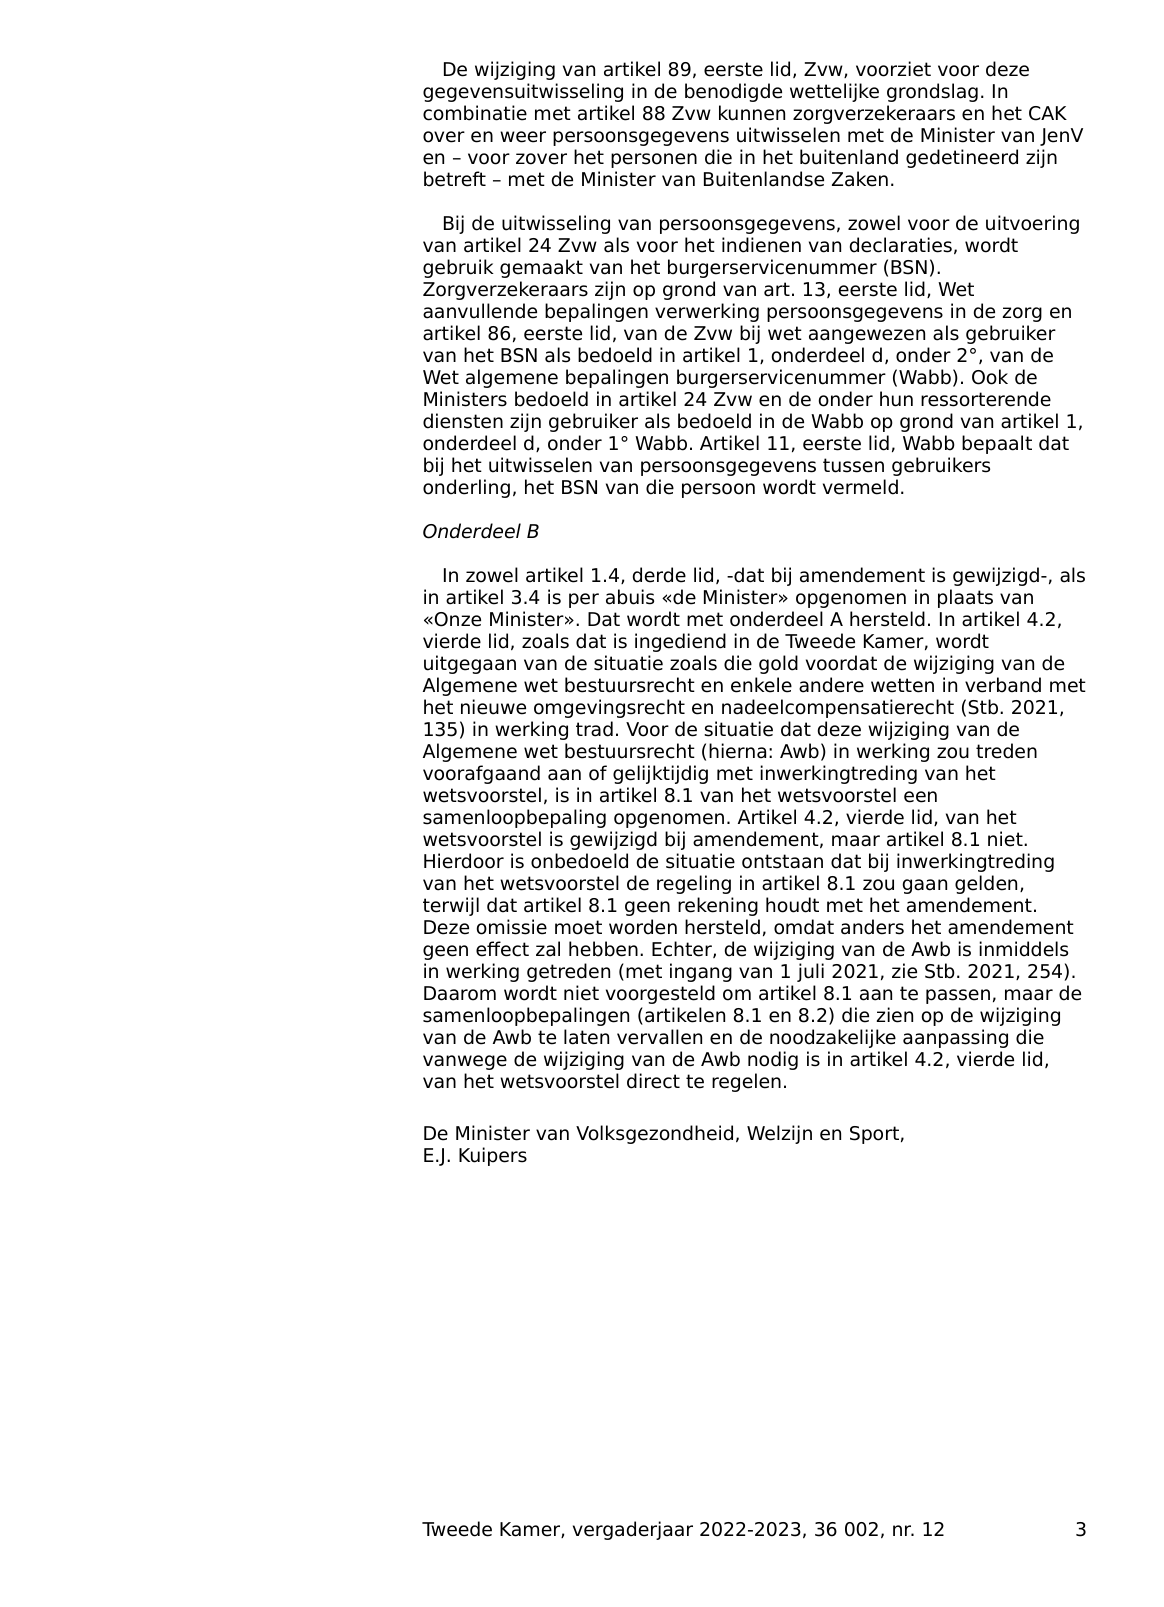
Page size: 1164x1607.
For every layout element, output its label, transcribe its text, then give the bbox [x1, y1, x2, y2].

text In zowel artikel 1.4, derde lid, -dat bij amendement is gewijzigd-, als in artikel 3.4 is per abuis «de Minister» opgenomen in plaats van «Onze Minister». Dat wordt met onderdeel A hersteld. In artikel 4.2, vierde lid, zoals dat is ingediend in de Tweede Kamer, wordt uitgegaan van de situatie zoals die gold voordat de wijziging van de Algemene wet bestuursrecht en enkele andere wetten in verband met het nieuwe omgevingsrecht en nadeelcompensatierecht (Stb. 2021, 135) in werking trad. Voor de situatie dat deze wijziging van de Algemene wet bestuursrecht (hierna: Awb) in werking zou treden voorafgaand aan of gelijktijdig met inwerkingtreding van het wetsvoorstel, is in artikel 8.1 van het wetsvoorstel een samenloopbepaling opgenomen. Artikel 4.2, vierde lid, van het wetsvoorstel is gewijzigd bij amendement, maar artikel 8.1 niet. Hierdoor is onbedoeld de situatie ontstaan dat bij inwerkingtreding van het wetsvoorstel de regeling in artikel 8.1 zou gaan gelden, terwijl dat artikel 8.1 geen rekening houdt met het amendement. Deze omissie moet worden hersteld, omdat anders het amendement geen effect zal hebben. Echter, de wijziging van de Awb is inmiddels in werking getreden (met ingang van 1 juli 2021, zie Stb. 2021, 254). Daarom wordt niet voorgesteld om artikel 8.1 aan te passen, maar de samenloopbepalingen (artikelen 8.1 en 8.2) die zien op de wijziging van de Awb te laten vervallen en de noodzakelijke aanpassing die vanwege de wijziging van de Awb nodig is in artikel 4.2, vierde lid, van het wetsvoorstel direct te regelen. [422, 565, 1087, 1093]
text De Minister van Volksgezondheid, Welzijn en Sport, E.J. Kuipers [422, 1123, 1087, 1167]
text Bij de uitwisseling van persoonsgegevens, zowel voor de uitvoering van artikel 24 Zvw als voor het indienen van declaraties, wordt gebruik gemaakt van het burgerservicenummer (BSN). Zorgverzekeraars zijn op grond van art. 13, eerste lid, Wet aanvullende bepalingen verwerking persoonsgegevens in de zorg en artikel 86, eerste lid, van de Zvw bij wet aangewezen als gebruiker van het BSN als bedoeld in artikel 1, onderdeel d, onder 2°, van de Wet algemene bepalingen burgerservicenummer (Wabb). Ook de Ministers bedoeld in artikel 24 Zvw en de onder hun ressorterende diensten zijn gebruiker als bedoeld in de Wabb op grond van artikel 1, onderdeel d, onder 1° Wabb. Artikel 11, eerste lid, Wabb bepaalt dat bij het uitwisselen van persoonsgegevens tussen gebruikers onderling, het BSN van die persoon wordt vermeld. [422, 213, 1087, 499]
subtitle Onderdeel B [422, 521, 1087, 543]
text De wijziging van artikel 89, eerste lid, Zvw, voorziet voor deze gegevensuitwisseling in de benodigde wettelijke grondslag. In combinatie met artikel 88 Zvw kunnen zorgverzekeraars en het CAK over en weer persoonsgegevens uitwisselen met de Minister van JenV en – voor zover het personen die in het buitenland gedetineerd zijn betreft – met de Minister van Buitenlandse Zaken. [422, 59, 1087, 191]
